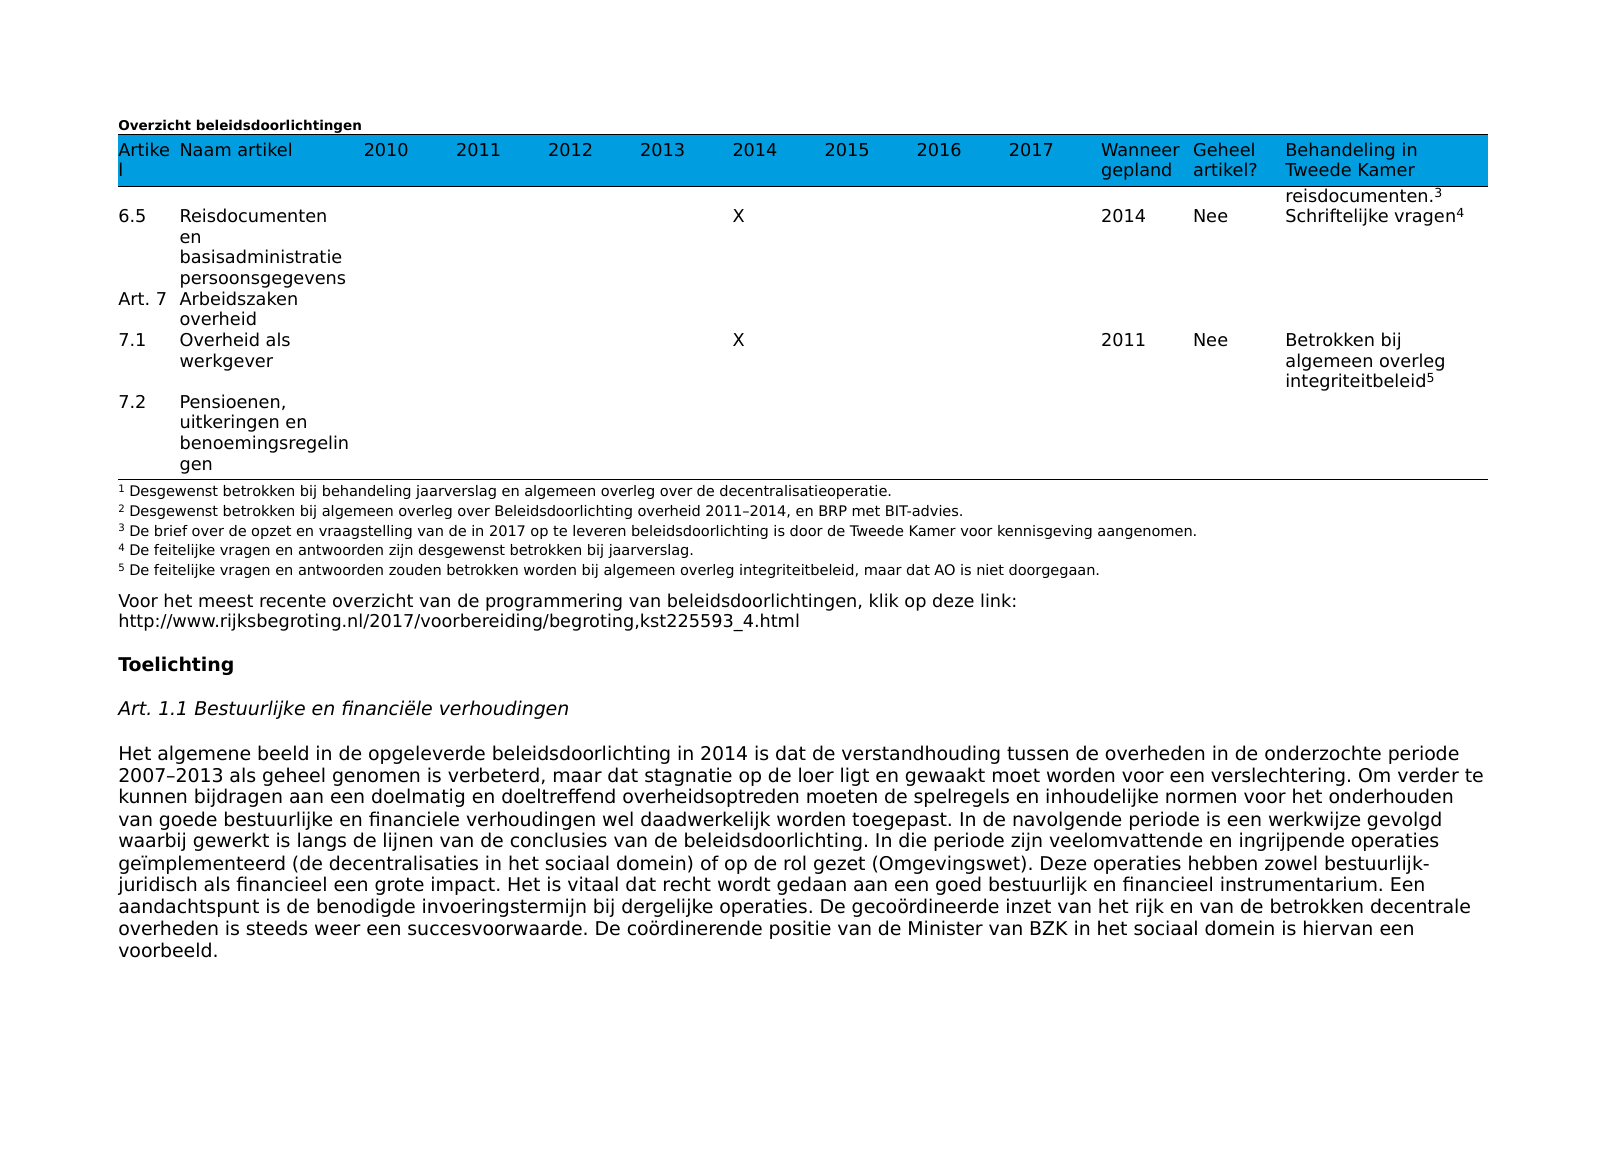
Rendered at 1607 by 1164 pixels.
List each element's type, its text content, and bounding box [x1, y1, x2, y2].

table_cell [726, 392, 818, 479]
table_cell 7.1 [118, 330, 173, 392]
table_cell [358, 187, 450, 206]
table_cell Nee [1187, 330, 1279, 392]
table_cell [1003, 289, 1095, 330]
table_cell Schriftelijke vragen4 [1279, 206, 1488, 289]
table_cell [542, 392, 634, 479]
table_cell [1187, 289, 1279, 330]
table_cell 6.5 [118, 206, 173, 289]
table_cell Artikel [118, 135, 173, 186]
table_cell [819, 206, 911, 289]
table_header Overzicht beleidsdoorlichtingen [118, 118, 1488, 134]
table_cell 2017 [1003, 135, 1095, 186]
table_cell [450, 289, 542, 330]
table_cell [911, 330, 1003, 392]
table_cell [634, 330, 726, 392]
table_cell [911, 392, 1003, 479]
table_cell Nee [1187, 206, 1279, 289]
text Het algemene beeld in de opgeleverde beleidsdoorlichting in 2014 is dat de verstandhouding tussen de overheden in de onderzochte periode 2007–2013 als geheel genomen is verbeterd, maar dat stagnatie op de loer ligt en gewaakt moet worden voor een verslechtering. Om verder te kunnen bijdragen aan een doelmatig en doeltreffend overheidsoptreden moeten de spelregels en inhoudelijke normen voor het onderhouden van goede bestuurlijke en financiele verhoudingen wel daadwerkelijk worden toegepast. In de navolgende periode is een werkwijze gevolgd waarbij gewerkt is langs de lijnen van de conclusies van de beleidsdoorlichting. In die periode zijn veelomvattende en ingrijpende operaties geïmplementeerd (de decentralisaties in het sociaal domein) of op de rol gezet (Omgevingswet). Deze operaties hebben zowel bestuurlijk-juridisch als financieel een grote impact. Het is vitaal dat recht wordt gedaan aan een goed bestuurlijk en financieel instrumentarium. Een aandachtspunt is de benodigde invoeringstermijn bij dergelijke operaties. De gecoördineerde inzet van het rijk en van de betrokken decentrale overheden is steeds weer een succesvoorwaarde. De coördinerende positie van de Minister van BZK in het sociaal domein is hiervan een voorbeeld. [118, 742, 1488, 962]
table_cell 2010 [358, 135, 450, 186]
table_cell 2014 [726, 135, 818, 186]
table_cell [542, 206, 634, 289]
table_cell X [726, 206, 818, 289]
table_cell [819, 289, 911, 330]
table_cell [911, 206, 1003, 289]
table_cell [358, 392, 450, 479]
table_cell Wanneer gepland [1095, 135, 1187, 186]
table_cell [1187, 187, 1279, 206]
table_cell [173, 187, 358, 206]
table_cell [1095, 392, 1187, 479]
table_cell [450, 392, 542, 479]
table_cell [1003, 392, 1095, 479]
table_cell [634, 206, 726, 289]
table_cell [634, 187, 726, 206]
table_cell Pensioenen, uitkeringen en benoemingsregelingen [173, 392, 358, 479]
table_cell 1 Desgewenst betrokken bij behandeling jaarverslag en algemeen overleg over de decentralisatieoperatie. 2 Desgewenst betrokken bij algemeen overleg over Beleidsdoorlichting overheid 2011–2014, en BRP met BIT-advies. 3 De brief over de opzet en vraagstelling van de in 2017 op te leveren beleidsdoorlichting is door de Tweede Kamer voor kennisgeving aangenomen. 4 De feitelijke vragen en antwoorden zijn desgewenst betrokken bij jaarverslag. 5 De feitelijke vragen en antwoorden zouden betrokken worden bij algemeen overleg integriteitbeleid, maar dat AO is niet doorgegaan. Voor het meest recente overzicht van de programmering van beleidsdoorlichtingen, klik op deze link: http://www.rijksbegroting.nl/2017/voorbereiding/begroting,kst225593_4.html [118, 480, 1488, 632]
table_cell [634, 289, 726, 330]
table_cell [1279, 289, 1488, 330]
table_cell 2012 [542, 135, 634, 186]
table_cell 2011 [450, 135, 542, 186]
table_cell [819, 187, 911, 206]
table_cell Arbeidszaken overheid [173, 289, 358, 330]
table_cell [542, 187, 634, 206]
table_cell 7.2 [118, 392, 173, 479]
table_cell 2013 [634, 135, 726, 186]
table_cell 2014 [1095, 206, 1187, 289]
table_cell [450, 187, 542, 206]
subtitle Art. 1.1 Bestuurlijke en financiële verhoudingen [118, 698, 1488, 720]
table_cell [450, 206, 542, 289]
table_cell reisdocumenten.3 [1279, 187, 1488, 206]
table_cell Naam artikel [173, 135, 358, 186]
table_cell 2015 [819, 135, 911, 186]
table_cell [819, 330, 911, 392]
table_cell [1003, 206, 1095, 289]
table_cell [1095, 187, 1187, 206]
table_cell [118, 187, 173, 206]
table_cell [726, 289, 818, 330]
table_cell X [726, 330, 818, 392]
table_cell [1095, 289, 1187, 330]
table_cell [358, 289, 450, 330]
table_cell [1279, 392, 1488, 479]
table_cell [634, 392, 726, 479]
table_cell [358, 206, 450, 289]
table_cell Behandeling in Tweede Kamer [1279, 135, 1488, 186]
table_cell [911, 187, 1003, 206]
subtitle Toelichting [118, 654, 1488, 676]
table_cell Reisdocumenten en basisadministratie persoonsgegevens [173, 206, 358, 289]
table_cell Geheel artikel? [1187, 135, 1279, 186]
table_cell [1003, 187, 1095, 206]
table_cell [450, 330, 542, 392]
table_cell [358, 330, 450, 392]
table_cell [542, 330, 634, 392]
table_cell [726, 187, 818, 206]
table_cell Overheid als werkgever [173, 330, 358, 392]
table_cell 2016 [911, 135, 1003, 186]
table_cell Betrokken bij algemeen overleg integriteitbeleid5 [1279, 330, 1488, 392]
table_cell [1187, 392, 1279, 479]
table_cell [911, 289, 1003, 330]
table_cell [819, 392, 911, 479]
table_cell 2011 [1095, 330, 1187, 392]
table_cell [542, 289, 634, 330]
table_cell Art. 7 [118, 289, 173, 330]
table_cell [1003, 330, 1095, 392]
